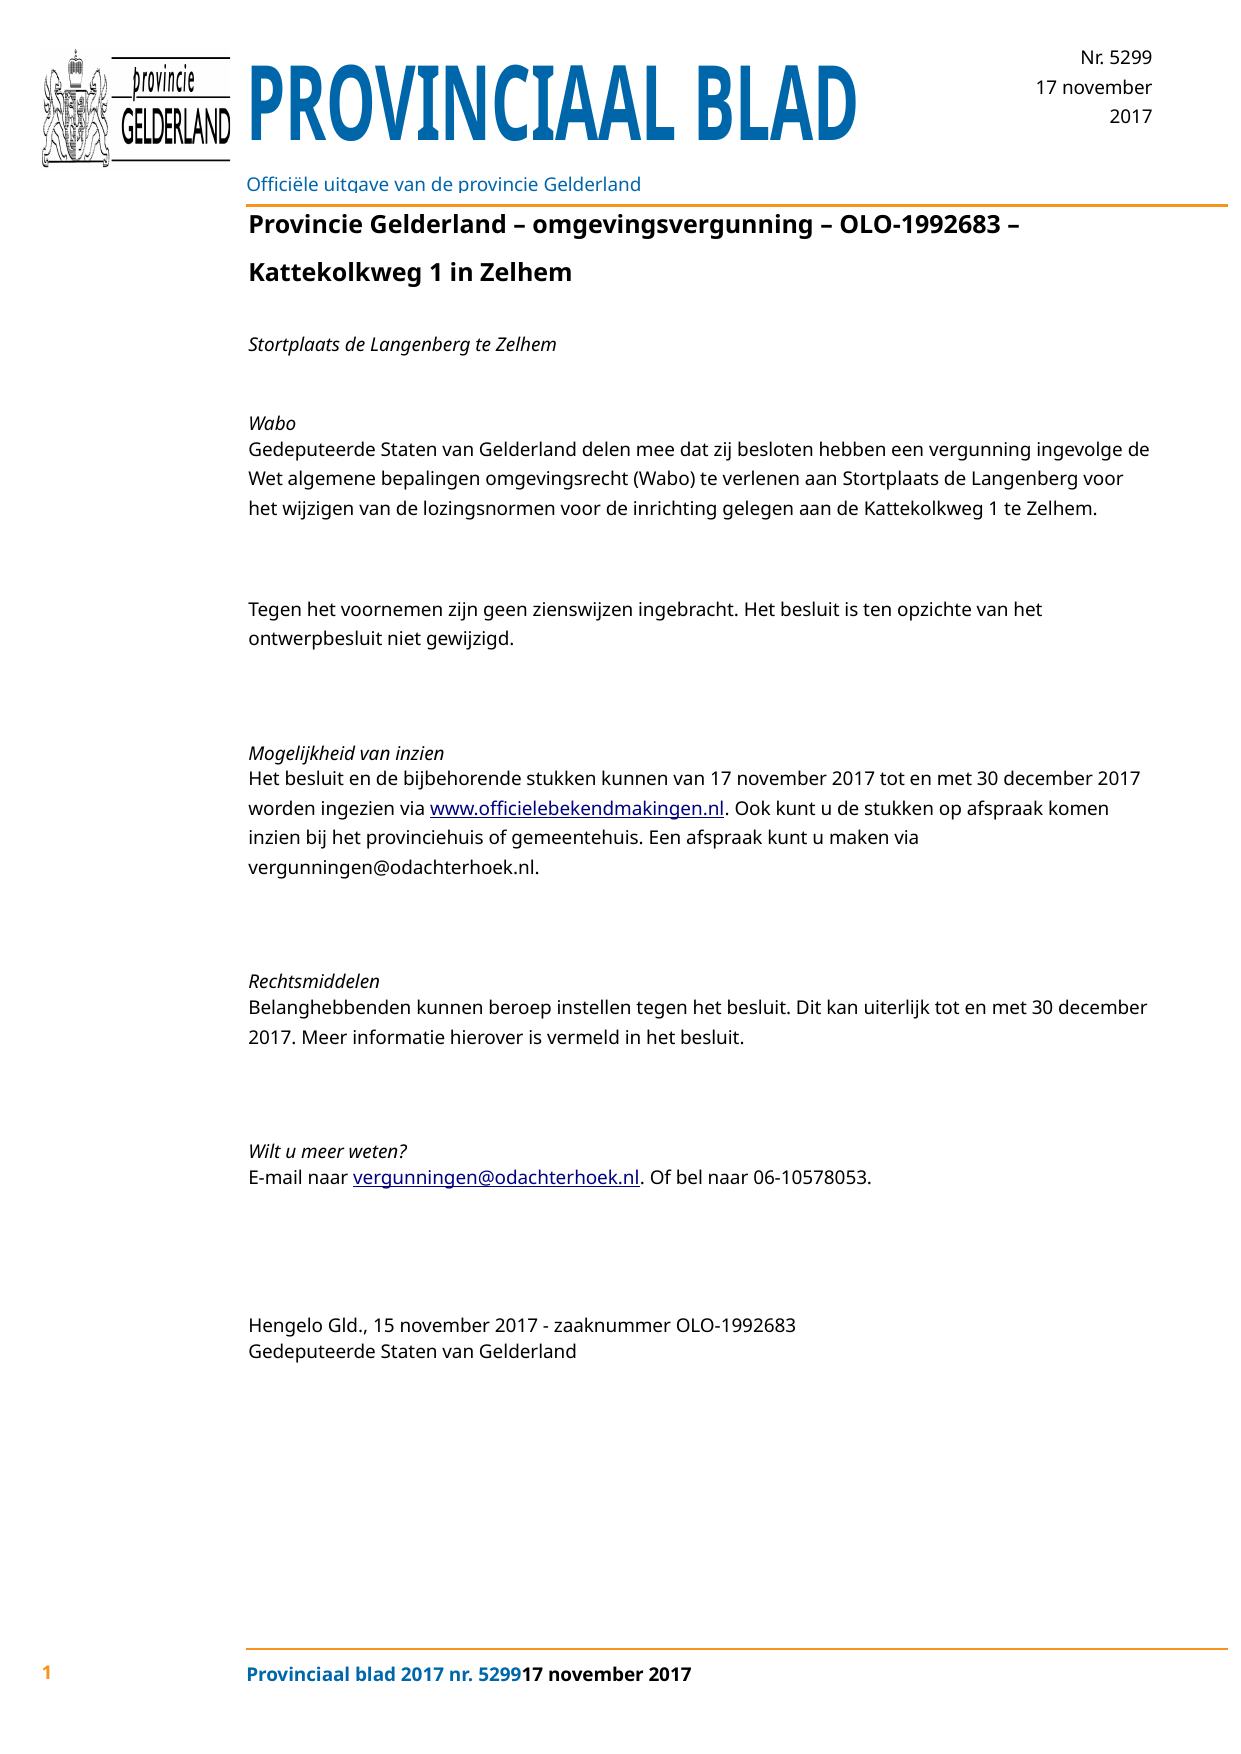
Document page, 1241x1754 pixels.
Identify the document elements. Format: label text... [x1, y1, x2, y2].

text Mogelijkheid van inzien [248, 740, 1152, 765]
text Gedeputeerde Staten van Gelderland delen mee dat zij besloten hebben een vergunning ingevolge de Wet algemene bepalingen omgevingsrecht (Wabo) te verlenen aan Stortplaats de Langenberg voor het wijzigen van de lozingsnormen voor de inrichting gelegen aan de Kattekolkweg 1 te Zelhem. [248, 436, 1152, 521]
text Provincie Gelderland – omgevingsvergunning – OLO-1992683 – Kattekolkweg 1 in Zelhem [248, 207, 1152, 288]
text Hengelo Gld., 15 november 2017 - zaaknummer OLO-1992683 [248, 1313, 1152, 1338]
picture [41, 47, 231, 172]
text Stortplaats de Langenberg te Zelhem [248, 331, 1152, 357]
text Wilt u meer weten? [248, 1138, 1152, 1164]
text Belanghebbenden kunnen beroep instellen tegen het besluit. Dit kan uiterlijk tot en met 30 december 2017. Meer informatie hierover is vermeld in het besluit. [248, 994, 1152, 1049]
text Gedeputeerde Staten van Gelderland [248, 1338, 1152, 1364]
text E-mail naar vergunningen@odachterhoek.nl. Of bel naar 06-10578053. [248, 1164, 1152, 1190]
text Wabo [248, 410, 1152, 436]
text Tegen het voornemen zijn geen zienswijzen ingebracht. Het besluit is ten opzichte van het ontwerpbesluit niet gewijzigd. [248, 596, 1152, 651]
text Het besluit en de bijbehorende stukken kunnen van 17 november 2017 tot en met 30 december 2017 worden ingezien via www.officielebekendmakingen.nl. Ook kunt u de stukken op afspraak komen inzien bij het provinciehuis of gemeentehuis. Een afspraak kunt u maken via vergunningen@odachterhoek.nl. [248, 765, 1152, 880]
text Rechtsmiddelen [248, 968, 1152, 994]
